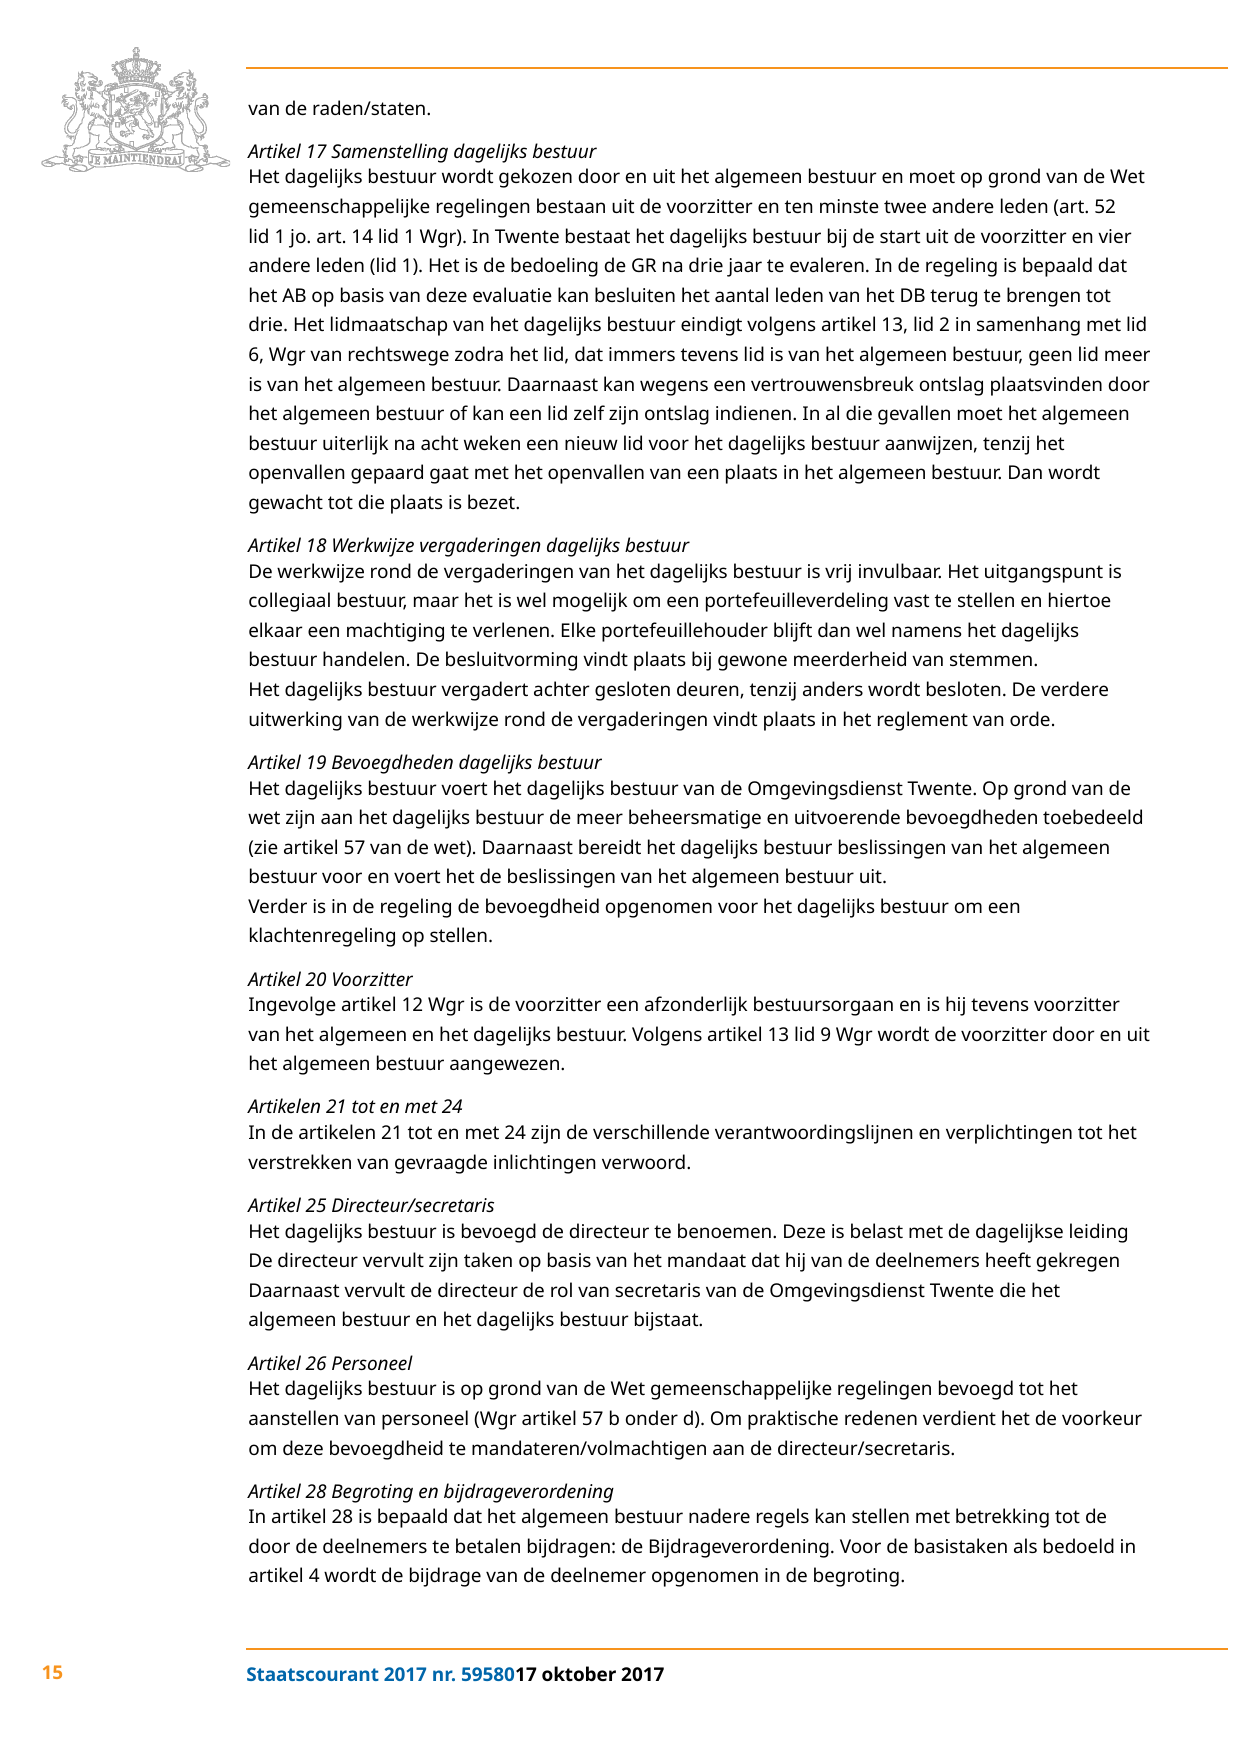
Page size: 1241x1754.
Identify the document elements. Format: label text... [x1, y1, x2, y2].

text van de raden/staten. [248, 95, 1152, 121]
text Het dagelijks bestuur vergadert achter gesloten deuren, tenzij anders wordt besloten. De verdere uitwerking van de werkwijze rond de vergaderingen vindt plaats in het reglement van orde. [248, 676, 1152, 732]
text In de artikelen 21 tot en met 24 zijn de verschillende verantwoordingslijnen en verplichtingen tot het verstrekken van gevraagde inlichtingen verwoord. [248, 1119, 1152, 1175]
text Artikel 17 Samenstelling dagelijks bestuur [248, 138, 1152, 164]
text Artikel 28 Begroting en bijdrageverordening [248, 1478, 1152, 1503]
text Artikel 20 Voorzitter [248, 966, 1152, 991]
picture [41, 47, 231, 172]
text Het dagelijks bestuur is bevoegd de directeur te benoemen. Deze is belast met de dagelijkse leiding De directeur vervult zijn taken op basis van het mandaat dat hij van de deelnemers heeft gekregen Daarnaast vervult de directeur de rol van secretaris van de Omgevingsdienst Twente die het algemeen bestuur en het dagelijks bestuur bijstaat. [248, 1218, 1152, 1332]
text Ingevolge artikel 12 Wgr is de voorzitter een afzonderlijk bestuursorgaan en is hij tevens voorzitter van het algemeen en het dagelijks bestuur. Volgens artikel 13 lid 9 Wgr wordt de voorzitter door en uit het algemeen bestuur aangewezen. [248, 991, 1152, 1076]
text Verder is in de regeling de bevoegdheid opgenomen voor het dagelijks bestuur om een klachtenregeling op stellen. [248, 893, 1152, 948]
text Artikel 25 Directeur/secretaris [248, 1192, 1152, 1218]
text Artikelen 21 tot en met 24 [248, 1094, 1152, 1119]
text In artikel 28 is bepaald dat het algemeen bestuur nadere regels kan stellen met betrekking tot de door de deelnemers te betalen bijdragen: de Bijdrageverordening. Voor de basistaken als bedoeld in artikel 4 wordt de bijdrage van de deelnemer opgenomen in de begroting. [248, 1503, 1152, 1588]
text Artikel 18 Werkwijze vergaderingen dagelijks bestuur [248, 532, 1152, 558]
text Het dagelijks bestuur voert het dagelijks bestuur van de Omgevingsdienst Twente. Op grond van de wet zijn aan het dagelijks bestuur de meer beheersmatige en uitvoerende bevoegdheden toebedeeld (zie artikel 57 van de wet). Daarnaast bereidt het dagelijks bestuur beslissingen van het algemeen bestuur voor en voert het de beslissingen van het algemeen bestuur uit. [248, 775, 1152, 889]
text Het dagelijks bestuur wordt gekozen door en uit het algemeen bestuur en moet op grond van de Wet gemeenschappelijke regelingen bestaan uit de voorzitter en ten minste twee andere leden (art. 52 lid 1 jo. art. 14 lid 1 Wgr). In Twente bestaat het dagelijks bestuur bij de start uit de voorzitter en vier andere leden (lid 1). Het is de bedoeling de GR na drie jaar te evaleren. In de regeling is bepaald dat het AB op basis van deze evaluatie kan besluiten het aantal leden van het DB terug te brengen tot drie. Het lidmaatschap van het dagelijks bestuur eindigt volgens artikel 13, lid 2 in samenhang met lid 6, Wgr van rechtswege zodra het lid, dat immers tevens lid is van het algemeen bestuur, geen lid meer is van het algemeen bestuur. Daarnaast kan wegens een vertrouwensbreuk ontslag plaatsvinden door het algemeen bestuur of kan een lid zelf zijn ontslag indienen. In al die gevallen moet het algemeen bestuur uiterlijk na acht weken een nieuw lid voor het dagelijks bestuur aanwijzen, tenzij het openvallen gepaard gaat met het openvallen van een plaats in het algemeen bestuur. Dan wordt gewacht tot die plaats is bezet. [248, 164, 1152, 515]
text Het dagelijks bestuur is op grond van de Wet gemeenschappelijke regelingen bevoegd tot het aanstellen van personeel (Wgr artikel 57 b onder d). Om praktische redenen verdient het de voorkeur om deze bevoegdheid te mandateren/volmachtigen aan de directeur/secretaris. [248, 1376, 1152, 1460]
text De werkwijze rond de vergaderingen van het dagelijks bestuur is vrij invulbaar. Het uitgangspunt is collegiaal bestuur, maar het is wel mogelijk om een portefeuilleverdeling vast te stellen en hiertoe elkaar een machtiging te verlenen. Elke portefeuillehouder blijft dan wel namens het dagelijks bestuur handelen. De besluitvorming vindt plaats bij gewone meerderheid van stemmen. [248, 558, 1152, 672]
text Artikel 26 Personeel [248, 1350, 1152, 1376]
text Artikel 19 Bevoegdheden dagelijks bestuur [248, 749, 1152, 775]
